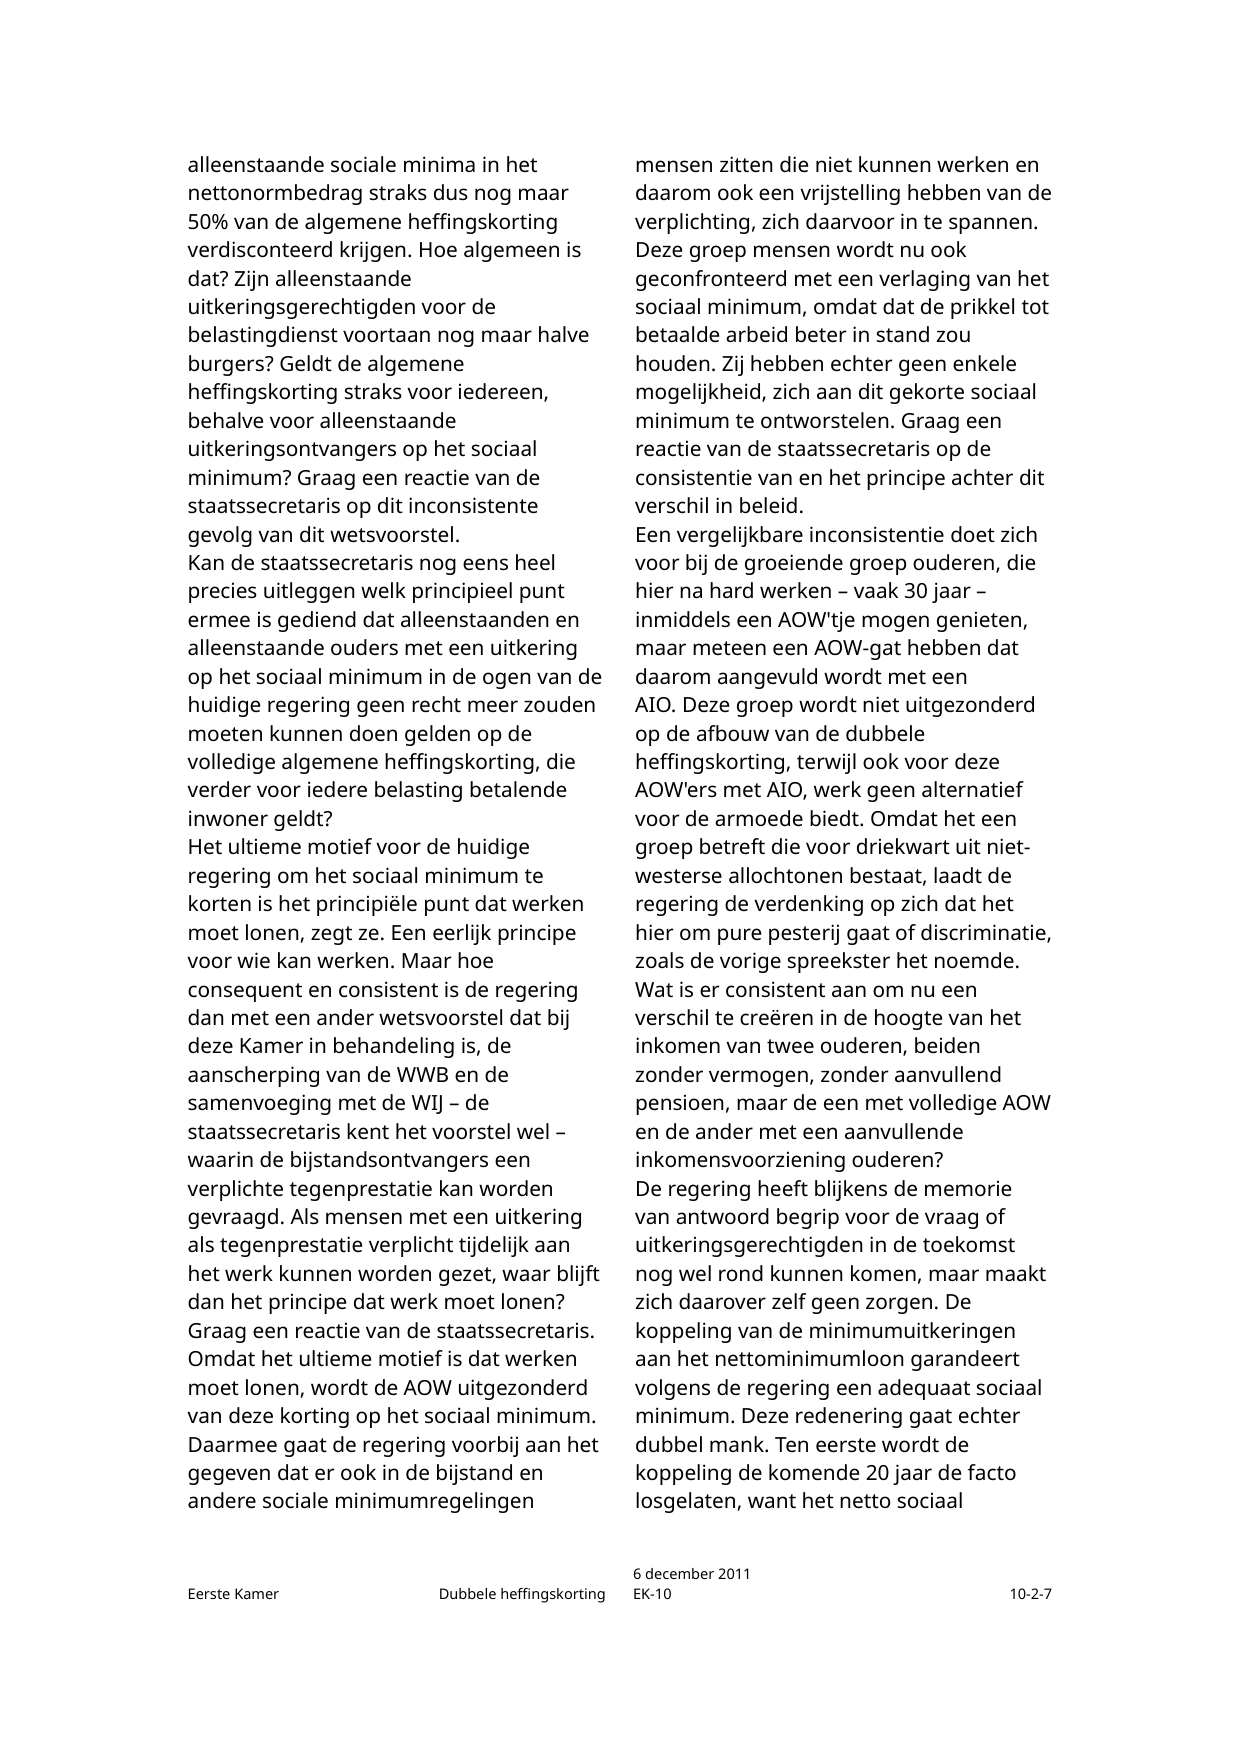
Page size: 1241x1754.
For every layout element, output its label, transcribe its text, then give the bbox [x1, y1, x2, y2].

text alleenstaande sociale minima in het nettonormbedrag straks dus nog maar 50% van de algemene heffingskorting verdisconteerd krijgen. Hoe algemeen is dat? Zijn alleenstaande uitkeringsgerechtigden voor de belastingdienst voortaan nog maar halve burgers? Geldt de algemene heffingskorting straks voor iedereen, behalve voor alleenstaande uitkeringsontvangers op het sociaal minimum? Graag een reactie van de staatssecretaris op dit inconsistente gevolg van dit wetsvoorstel. [187, 150, 605, 548]
text Een vergelijkbare inconsistentie doet zich voor bij de groeiende groep ouderen, die hier na hard werken – vaak 30 jaar – inmiddels een AOW'tje mogen genieten, maar meteen een AOW-gat hebben dat daarom aangevuld wordt met een AIO. Deze groep wordt niet uitgezonderd op de afbouw van de dubbele heffingskorting, terwijl ook voor deze AOW'ers met AIO, werk geen alternatief voor de armoede biedt. Omdat het een groep betreft die voor driekwart uit niet-westerse allochtonen bestaat, laadt de regering de verdenking op zich dat het hier om pure pesterij gaat of discriminatie, zoals de vorige spreekster het noemde. Wat is er consistent aan om nu een verschil te creëren in de hoogte van het inkomen van twee ouderen, beiden zonder vermogen, zonder aanvullend pensioen, maar de een met volledige AOW en de ander met een aanvullende inkomensvoorziening ouderen? [635, 520, 1053, 1174]
text Kan de staatssecretaris nog eens heel precies uitleggen welk principieel punt ermee is gediend dat alleenstaanden en alleenstaande ouders met een uitkering op het sociaal minimum in de ogen van de huidige regering geen recht meer zouden moeten kunnen doen gelden op de volledige algemene heffingskorting, die verder voor iedere belasting betalende inwoner geldt? [187, 548, 605, 832]
text mensen zitten die niet kunnen werken en daarom ook een vrijstelling hebben van de verplichting, zich daarvoor in te spannen. Deze groep mensen wordt nu ook geconfronteerd met een verlaging van het sociaal minimum, omdat dat de prikkel tot betaalde arbeid beter in stand zou houden. Zij hebben echter geen enkele mogelijkheid, zich aan dit gekorte sociaal minimum te ontworstelen. Graag een reactie van de staatssecretaris op de consistentie van en het principe achter dit verschil in beleid. [635, 150, 1053, 520]
text De regering heeft blijkens de memorie van antwoord begrip voor de vraag of uitkeringsgerechtigden in de toekomst nog wel rond kunnen komen, maar maakt zich daarover zelf geen zorgen. De koppeling van de minimumuitkeringen aan het nettominimumloon garandeert volgens de regering een adequaat sociaal minimum. Deze redenering gaat echter dubbel mank. Ten eerste wordt de koppeling de komende 20 jaar de facto losgelaten, want het netto sociaal [635, 1174, 1053, 1515]
text Het ultieme motief voor de huidige regering om het sociaal minimum te korten is het principiële punt dat werken moet lonen, zegt ze. Een eerlijk principe voor wie kan werken. Maar hoe consequent en consistent is de regering dan met een ander wetsvoorstel dat bij deze Kamer in behandeling is, de aanscherping van de WWB en de samenvoeging met de WIJ – de staatssecretaris kent het voorstel wel – waarin de bijstandsontvangers een verplichte tegenprestatie kan worden gevraagd. Als mensen met een uitkering als tegenprestatie verplicht tijdelijk aan het werk kunnen worden gezet, waar blijft dan het principe dat werk moet lonen? Graag een reactie van de staatssecretaris. [187, 832, 605, 1344]
text Omdat het ultieme motief is dat werken moet lonen, wordt de AOW uitgezonderd van deze korting op het sociaal minimum. Daarmee gaat de regering voorbij aan het gegeven dat er ook in de bijstand en andere sociale minimumregelingen [187, 1344, 605, 1515]
